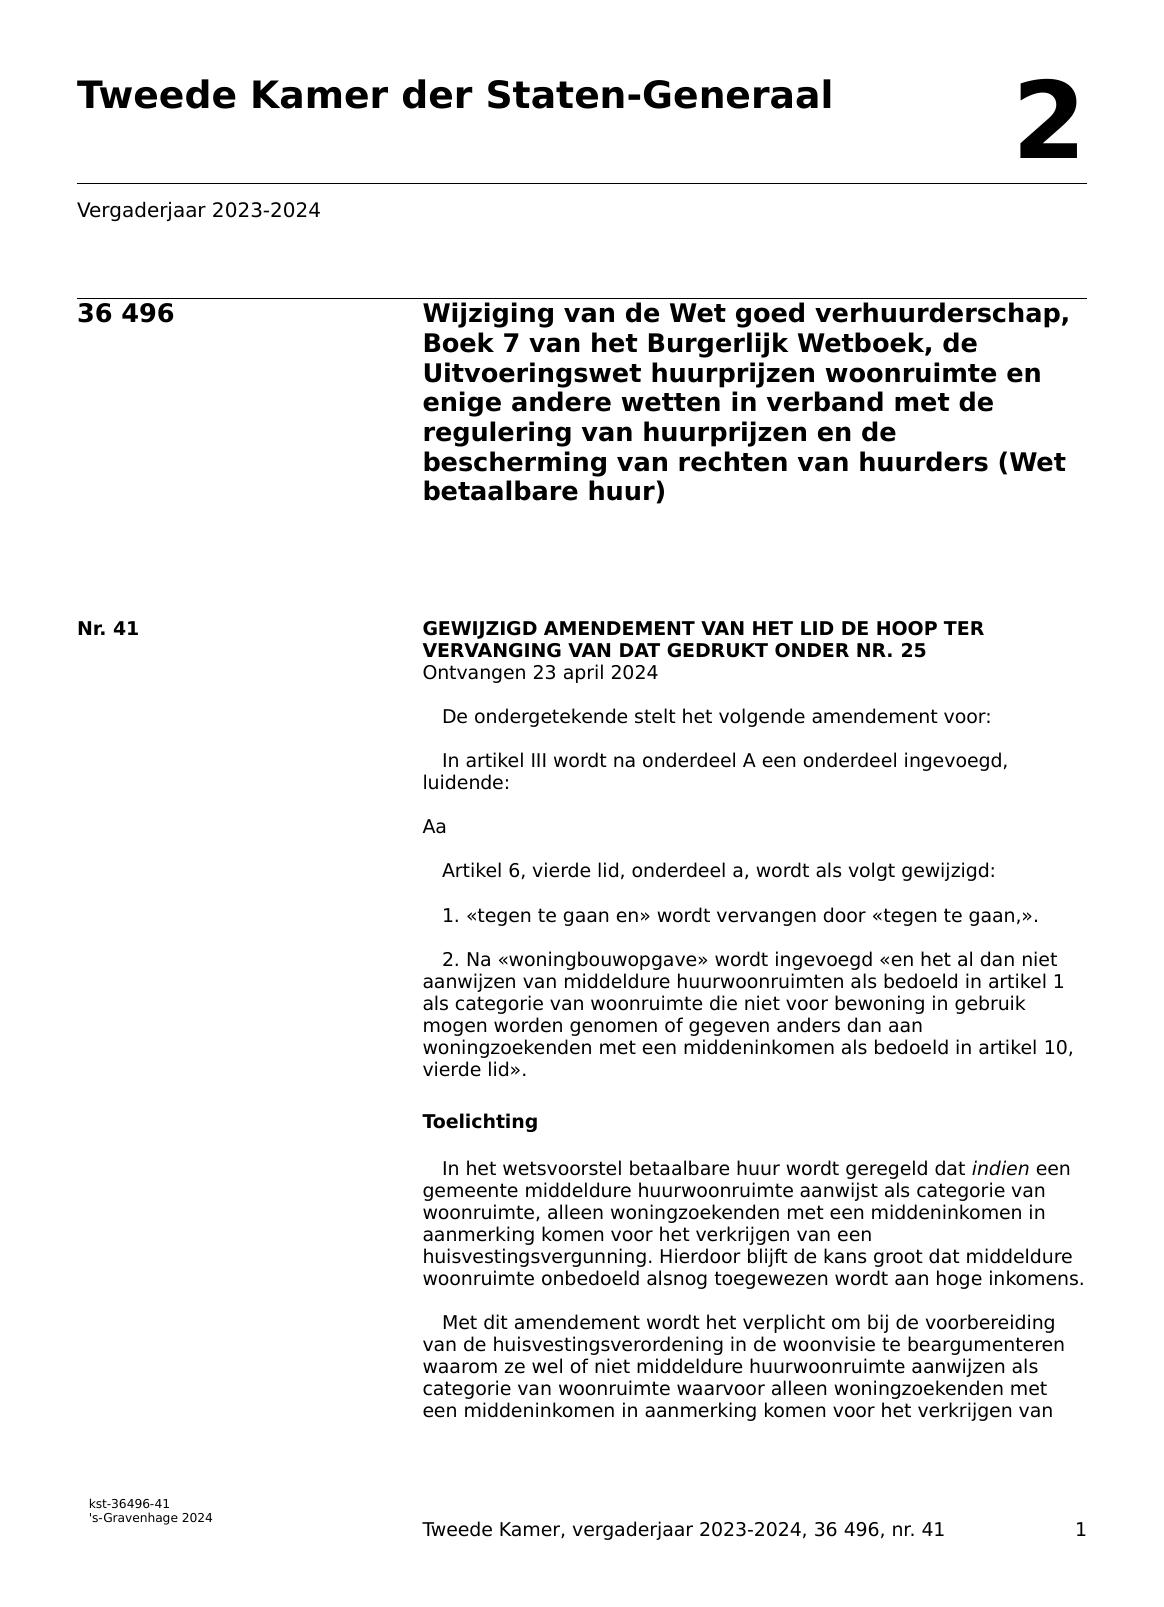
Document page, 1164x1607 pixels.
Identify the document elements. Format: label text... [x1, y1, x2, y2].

subtitle Toelichting [422, 1111, 1087, 1133]
text Ontvangen 23 april 2024 [422, 662, 1087, 684]
text 's-Gravenhage 2024 [88, 1511, 323, 1525]
subtitle 36 496 Wijziging van de Wet goed verhuurderschap, Boek 7 van het Burgerlijk Wetboek, de Uitvoeringswet huurprijzen woonruimte en enige andere wetten in verband met de regulering van huurprijzen en de bescherming van rechten van huurders (Wet betaalbare huur) [77, 299, 1087, 507]
text In artikel III wordt na onderdeel A een onderdeel ingevoegd, luidende: [422, 750, 1087, 794]
text kst-36496-41 [88, 1497, 323, 1511]
text De ondergetekende stelt het volgende amendement voor: [422, 706, 1087, 728]
table_header 2 [886, 59, 1087, 183]
text Aa [422, 816, 1087, 838]
subtitle Nr. 41 GEWIJZIGD AMENDEMENT VAN HET LID DE HOOP TER VERVANGING VAN DAT GEDRUKT ONDER NR. 25 [77, 618, 1087, 662]
text Artikel 6, vierde lid, onderdeel a, wordt als volgt gewijzigd: [422, 860, 1087, 882]
text In het wetsvoorstel betaalbare huur wordt geregeld dat indien een gemeente middeldure huurwoonruimte aanwijst als categorie van woonruimte, alleen woningzoekenden met een middeninkomen in aanmerking komen voor het verkrijgen van een huisvestingsvergunning. Hierdoor blijft de kans groot dat middeldure woonruimte onbedoeld alsnog toegewezen wordt aan hoge inkomens. [422, 1158, 1087, 1289]
text 2. Na «woningbouwopgave» wordt ingevoegd «en het al dan niet aanwijzen van middeldure huurwoonruimten als bedoeld in artikel 1 als categorie van woonruimte die niet voor bewoning in gebruik mogen worden genomen of gegeven anders dan aan woningzoekenden met een middeninkomen als bedoeld in artikel 10, vierde lid». [422, 949, 1087, 1081]
table_cell Vergaderjaar 2023-2024 [77, 184, 1087, 298]
text 1. «tegen te gaan en» wordt vervangen door «tegen te gaan,». [422, 904, 1087, 927]
text Met dit amendement wordt het verplicht om bij de voorbereiding van de huisvestingsverordening in de woonvisie te beargumenteren waarom ze wel of niet middeldure huurwoonruimte aanwijzen als categorie van woonruimte waarvoor alleen woningzoekenden met een middeninkomen in aanmerking komen voor het verkrijgen van [422, 1312, 1087, 1422]
table_header Tweede Kamer der Staten-Generaal [77, 59, 886, 183]
